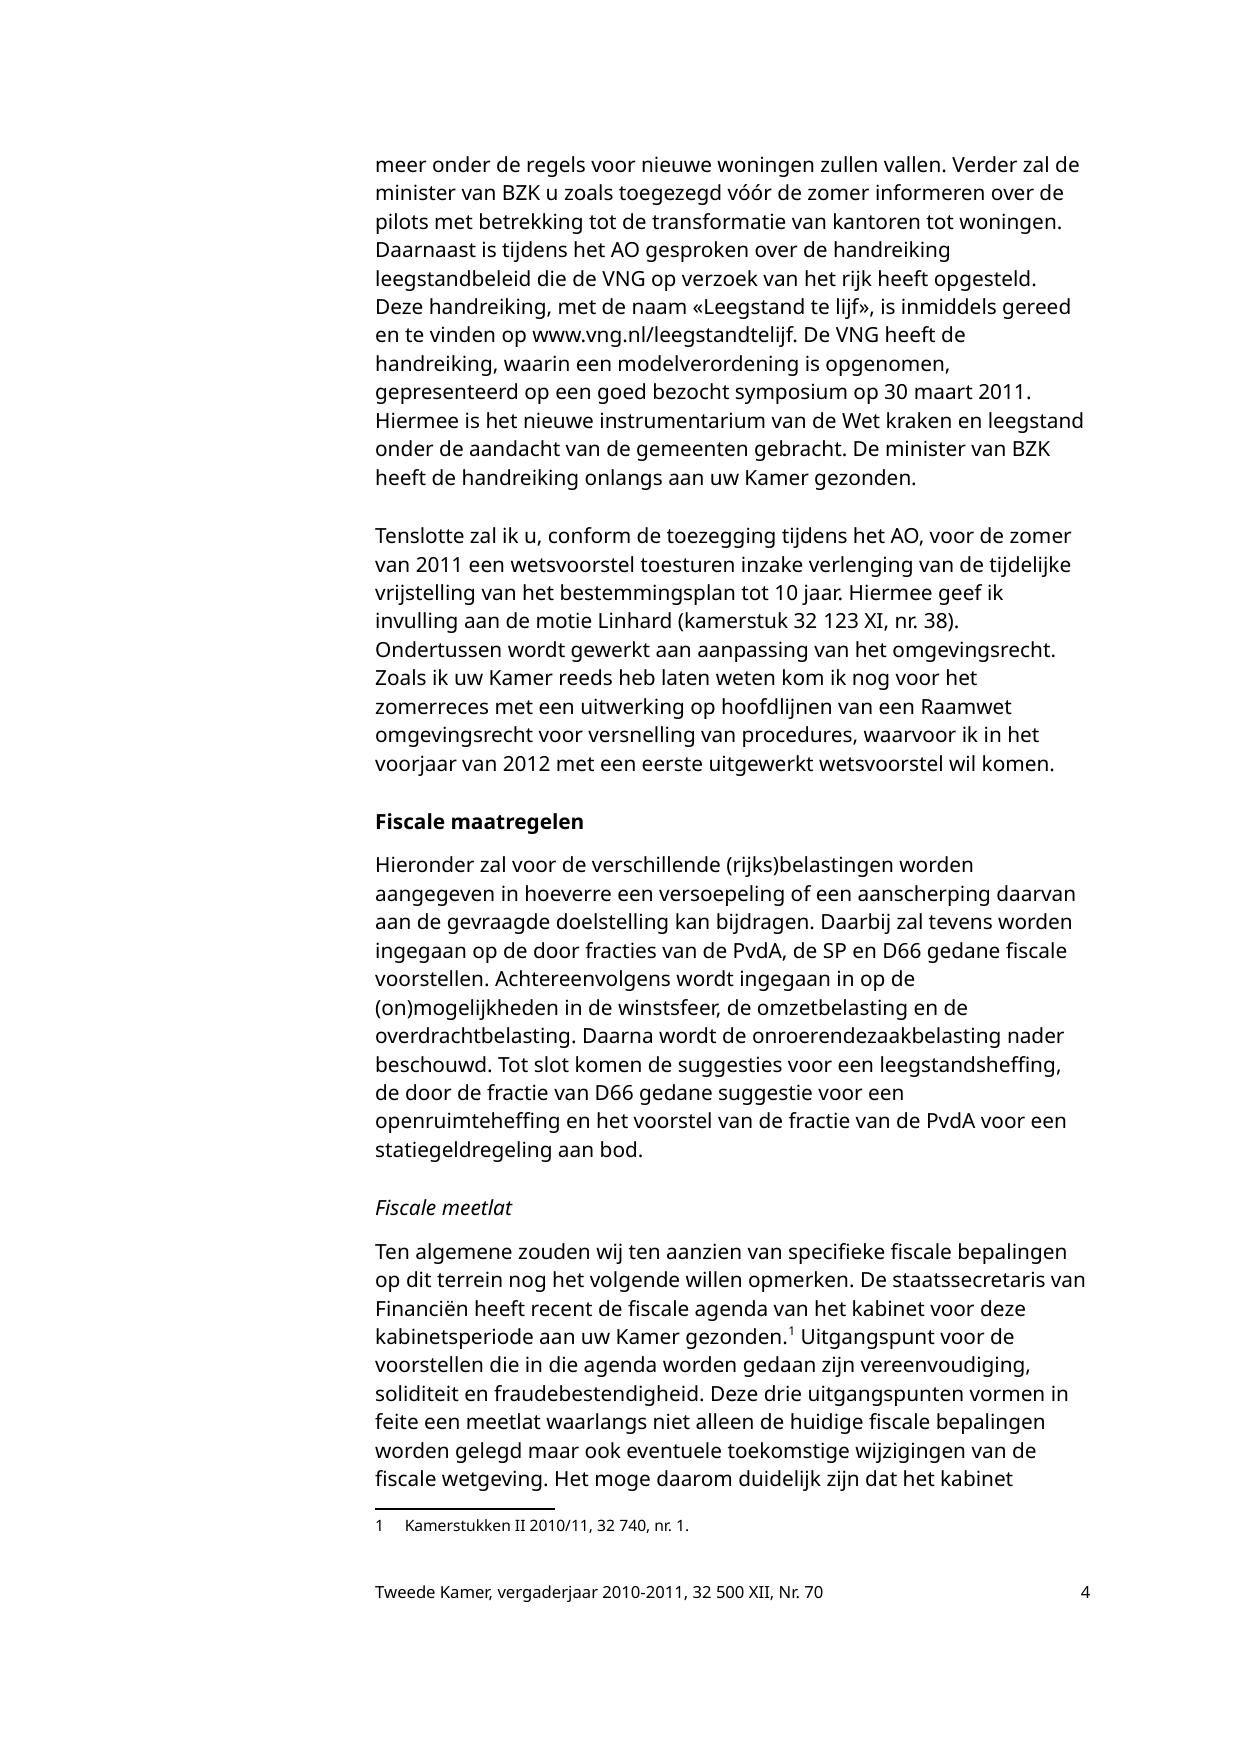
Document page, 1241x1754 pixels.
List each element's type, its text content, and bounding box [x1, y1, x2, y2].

text Ten algemene zouden wij ten aanzien van specifieke fiscale bepalingen op dit terrein nog het volgende willen opmerken. De staatssecretaris van Financiën heeft recent de fiscale agenda van het kabinet voor deze kabinetsperiode aan uw Kamer gezonden. Uitgangspunt voor de voorstellen die in die agenda worden gedaan zijn vereenvoudiging, soliditeit en fraudebestendigheid. Deze drie uitgangspunten vormen in feite een meetlat waarlangs niet alleen de huidige fiscale bepalingen worden gelegd maar ook eventuele toekomstige wijzigingen van de fiscale wetgeving. Het moge daarom duidelijk zijn dat het kabinet [375, 1237, 1090, 1493]
text Tenslotte zal ik u, conform de toezegging tijdens het AO, voor de zomer van 2011 een wetsvoorstel toesturen inzake verlenging van de tijdelijke vrijstelling van het bestemmingsplan tot 10 jaar. Hiermee geef ik invulling aan de motie Linhard (kamerstuk 32 123 XI, nr. 38). Ondertussen wordt gewerkt aan aanpassing van het omgevingsrecht. Zoals ik uw Kamer reeds heb laten weten kom ik nog voor het zomerreces met een uitwerking op hoofdlijnen van een Raamwet omgevingsrecht voor versnelling van procedures, waarvoor ik in het voorjaar van 2012 met een eerste uitgewerkt wetsvoorstel wil komen. [375, 521, 1090, 777]
text Kamerstukken II 2010/11, 32 740, nr. 1. [375, 1508, 1090, 1536]
text Fiscale meetlat [375, 1193, 1090, 1222]
text meer onder de regels voor nieuwe woningen zullen vallen. Verder zal de minister van BZK u zoals toegezegd vóór de zomer informeren over de pilots met betrekking tot de transformatie van kantoren tot woningen. Daarnaast is tijdens het AO gesproken over de handreiking leegstandbeleid die de VNG op verzoek van het rijk heeft opgesteld. Deze handreiking, met de naam «Leegstand te lijf», is inmiddels gereed en te vinden op www.vng.nl/leegstandtelijf. De VNG heeft de handreiking, waarin een modelverordening is opgenomen, gepresenteerd op een goed bezocht symposium op 30 maart 2011. Hiermee is het nieuwe instrumentarium van de Wet kraken en leegstand onder de aandacht van de gemeenten gebracht. De minister van BZK heeft de handreiking onlangs aan uw Kamer gezonden. [375, 150, 1090, 491]
text Fiscale maatregelen [375, 807, 1090, 836]
text Hieronder zal voor de verschillende (rijks)belastingen worden aangegeven in hoeverre een versoepeling of een aanscherping daarvan aan de gevraagde doelstelling kan bijdragen. Daarbij zal tevens worden ingegaan op de door fracties van de PvdA, de SP en D66 gedane fiscale voorstellen. Achtereenvolgens wordt ingegaan in op de (on)mogelijkheden in de winstsfeer, de omzetbelasting en de overdrachtbelasting. Daarna wordt de onroerendezaakbelasting nader beschouwd. Tot slot komen de suggesties voor een leegstandsheffing, de door de fractie van D66 gedane suggestie voor een openruimteheffing en het voorstel van de fractie van de PvdA voor een statiegeldregeling aan bod. [375, 851, 1090, 1163]
